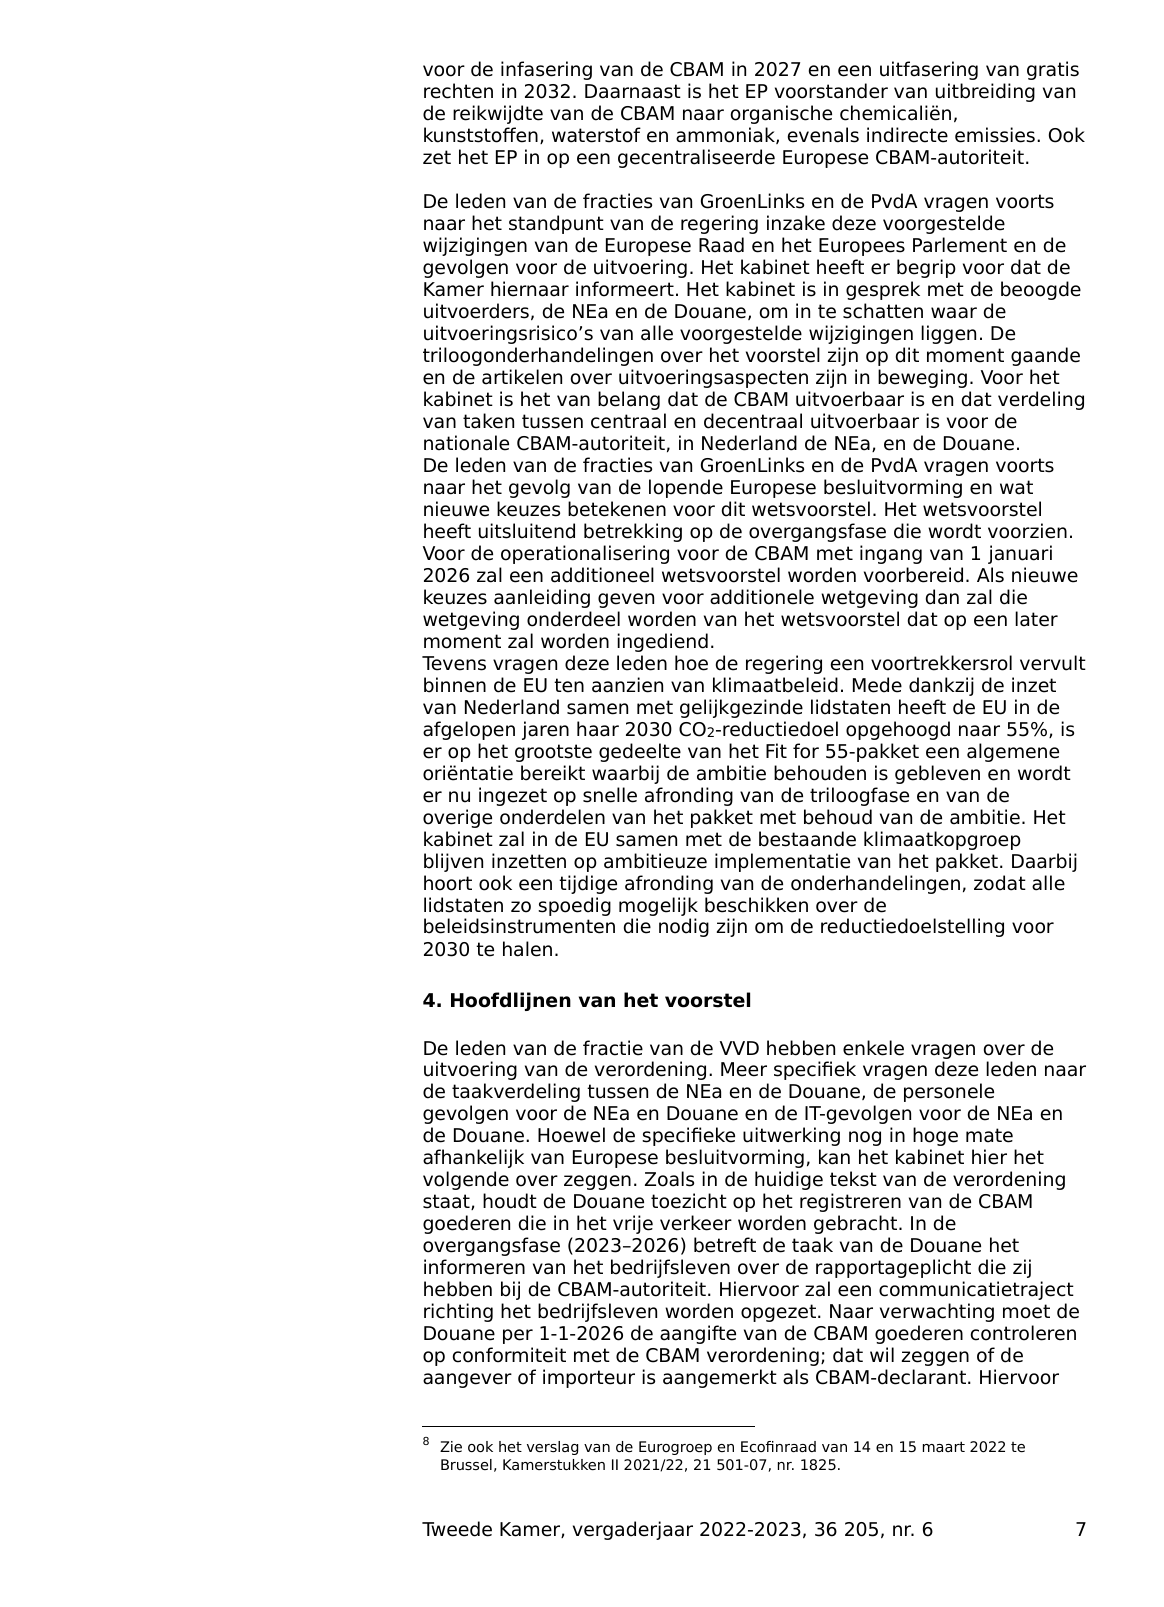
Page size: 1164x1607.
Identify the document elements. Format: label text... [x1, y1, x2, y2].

subtitle 4. Hoofdlijnen van het voorstel [422, 990, 1087, 1012]
text De leden van de fracties van GroenLinks en de PvdA vragen voorts naar het gevolg van de lopende Europese besluitvorming en wat nieuwe keuzes betekenen voor dit wetsvoorstel. Het wetsvoorstel heeft uitsluitend betrekking op de overgangsfase die wordt voorzien. Voor de operationalisering voor de CBAM met ingang van 1 januari 2026 zal een additioneel wetsvoorstel worden voorbereid. Als nieuwe keuzes aanleiding geven voor additionele wetgeving dan zal die wetgeving onderdeel worden van het wetsvoorstel dat op een later moment zal worden ingediend. [422, 455, 1087, 653]
text Tevens vragen deze leden hoe de regering een voortrekkersrol vervult binnen de EU ten aanzien van klimaatbeleid. Mede dankzij de inzet van Nederland samen met gelijkgezinde lidstaten heeft de EU in de afgelopen jaren haar 2030 CO2-reductiedoel opgehoogd naar 55%, is er op het grootste gedeelte van het Fit for 55-pakket een algemene oriëntatie bereikt waarbij de ambitie behouden is gebleven en wordt er nu ingezet op snelle afronding van de triloogfase en van de overige onderdelen van het pakket met behoud van de ambitie. Het kabinet zal in de EU samen met de bestaande klimaatkopgroep blijven inzetten op ambitieuze implementatie van het pakket. Daarbij hoort ook een tijdige afronding van de onderhandelingen, zodat alle lidstaten zo spoedig mogelijk beschikken over de beleidsinstrumenten die nodig zijn om de reductiedoelstelling voor 2030 te halen. [422, 653, 1087, 960]
text De leden van de fracties van GroenLinks en de PvdA vragen voorts naar het standpunt van de regering inzake deze voorgestelde wijzigingen van de Europese Raad en het Europees Parlement en de gevolgen voor de uitvoering. Het kabinet heeft er begrip voor dat de Kamer hiernaar informeert. Het kabinet is in gesprek met de beoogde uitvoerders, de NEa en de Douane, om in te schatten waar de uitvoeringsrisico’s van alle voorgestelde wijzigingen liggen. De triloogonderhandelingen over het voorstel zijn op dit moment gaande en de artikelen over uitvoeringsaspecten zijn in beweging. Voor het kabinet is het van belang dat de CBAM uitvoerbaar is en dat verdeling van taken tussen centraal en decentraal uitvoerbaar is voor de nationale CBAM-autoriteit, in Nederland de NEa, en de Douane. [422, 191, 1087, 455]
text Zie ook het verslag van de Eurogroep en Ecofinraad van 14 en 15 maart 2022 te Brussel, Kamerstukken II 2021/22, 21 501-07, nr. 1825. [422, 1435, 1087, 1474]
text De leden van de fractie van de VVD hebben enkele vragen over de uitvoering van de verordening. Meer specifiek vragen deze leden naar de taakverdeling tussen de NEa en de Douane, de personele gevolgen voor de NEa en Douane en de IT-gevolgen voor de NEa en de Douane. Hoewel de specifieke uitwerking nog in hoge mate afhankelijk van Europese besluitvorming, kan het kabinet hier het volgende over zeggen. Zoals in de huidige tekst van de verordening staat, houdt de Douane toezicht op het registreren van de CBAM goederen die in het vrije verkeer worden gebracht. In de overgangsfase (2023–2026) betreft de taak van de Douane het informeren van het bedrijfsleven over de rapportageplicht die zij hebben bij de CBAM-autoriteit. Hiervoor zal een communicatietraject richting het bedrijfsleven worden opgezet. Naar verwachting moet de Douane per 1-1-2026 de aangifte van de CBAM goederen controleren op conformiteit met de CBAM verordening; dat wil zeggen of de aangever of importeur is aangemerkt als CBAM-declarant. Hiervoor [422, 1037, 1087, 1389]
text voor de infasering van de CBAM in 2027 en een uitfasering van gratis rechten in 2032. Daarnaast is het EP voorstander van uitbreiding van de reikwijdte van de CBAM naar organische chemicaliën, kunststoffen, waterstof en ammoniak, evenals indirecte emissies. Ook zet het EP in op een gecentraliseerde Europese CBAM-autoriteit. [422, 59, 1087, 169]
